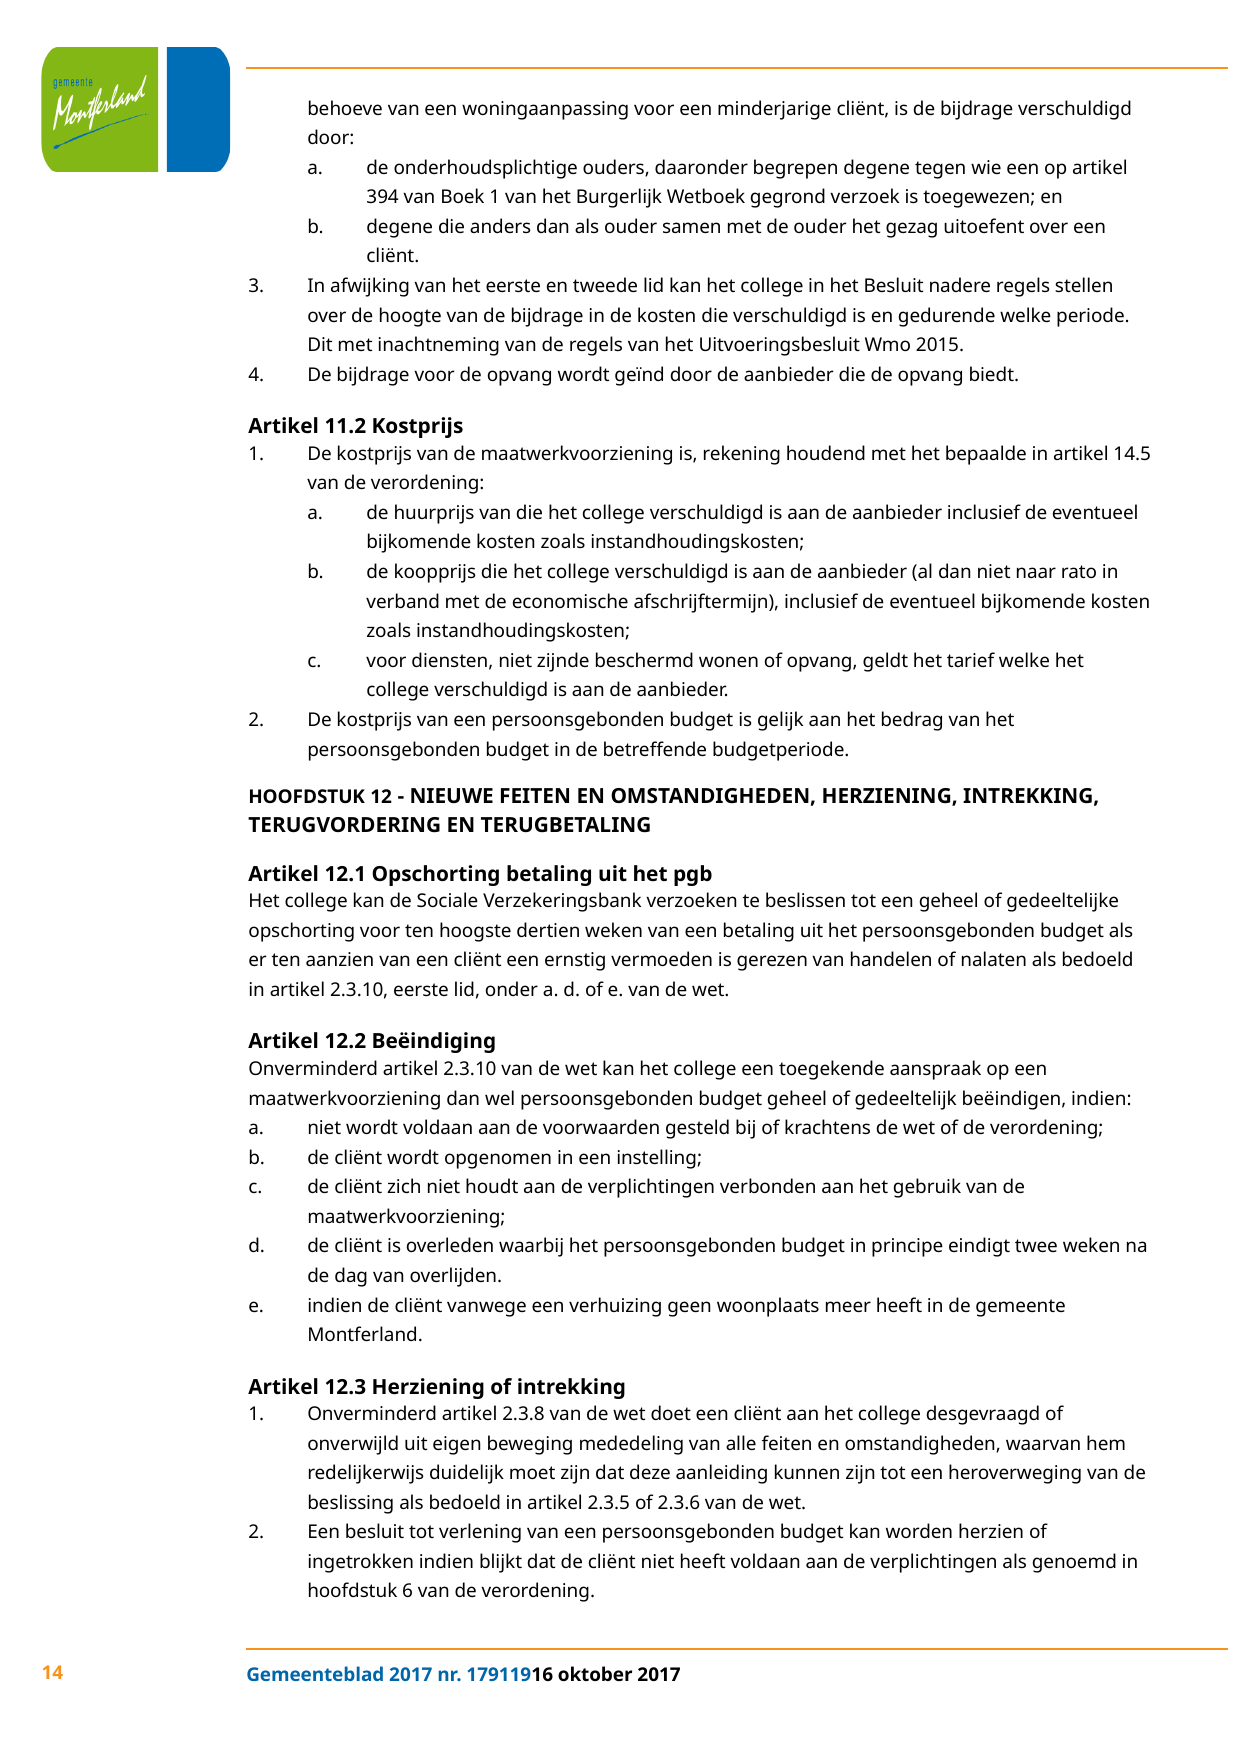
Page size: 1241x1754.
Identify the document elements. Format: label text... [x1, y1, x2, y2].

list voor diensten, niet zijnde beschermd wonen of opvang, geldt het tarief welke het college verschuldigd is aan de aanbieder. [307, 647, 1152, 702]
list De kostprijs van de maatwerkvoorziening is, rekening houdend met het bepaalde in artikel 14.5 van de verordening: [248, 440, 1152, 495]
list In afwijking van het eerste en tweede lid kan het college in het Besluit nadere regels stellen over de hoogte van de bijdrage in de kosten die verschuldigd is en gedurende welke periode. Dit met inachtneming van de regels van het Uitvoeringsbesluit Wmo 2015. [248, 272, 1152, 357]
list indien de cliënt vanwege een verhuizing geen woonplaats meer heeft in de gemeente Montferland. [248, 1292, 1152, 1347]
list behoeve van een woningaanpassing voor een minderjarige cliënt, is de bijdrage verschuldigd door: [248, 95, 1152, 150]
text HOOFDSTUK 12 - NIEUWE FEITEN EN OMSTANDIGHEDEN, HERZIENING, INTREKKING, TERUGVORDERING EN TERUGBETALING [248, 781, 1152, 838]
list degene die anders dan als ouder samen met de ouder het gezag uitoefent over een cliënt. [307, 213, 1152, 268]
text Onverminderd artikel 2.3.10 van de wet kan het college een toegekende aanspraak op een maatwerkvoorziening dan wel persoonsgebonden budget geheel of gedeeltelijk beëindigen, indien: [248, 1055, 1152, 1110]
text Artikel 12.2 Beëindiging [248, 1027, 1152, 1055]
list De bijdrage voor de opvang wordt geïnd door de aanbieder die de opvang biedt. [248, 361, 1152, 387]
list de onderhoudsplichtige ouders, daaronder begrepen degene tegen wie een op artikel 394 van Boek 1 van het Burgerlijk Wetboek gegrond verzoek is toegewezen; en [307, 154, 1152, 209]
list de cliënt wordt opgenomen in een instelling; [248, 1144, 1152, 1169]
list niet wordt voldaan aan de voorwaarden gesteld bij of krachtens de wet of de verordening; [248, 1114, 1152, 1140]
list de koopprijs die het college verschuldigd is aan de aanbieder (al dan niet naar rato in verband met de economische afschrijftermijn), inclusief de eventueel bijkomende kosten zoals instandhoudingskosten; [307, 558, 1152, 643]
list de cliënt is overleden waarbij het persoonsgebonden budget in principe eindigt twee weken na de dag van overlijden. [248, 1233, 1152, 1288]
text Het college kan de Sociale Verzekeringsbank verzoeken te beslissen tot een geheel of gedeeltelijke opschorting voor ten hoogste dertien weken van een betaling uit het persoonsgebonden budget als er ten aanzien van een cliënt een ernstig vermoeden is gerezen van handelen of nalaten als bedoeld in artikel 2.3.10, eerste lid, onder a. d. of e. van de wet. [248, 887, 1152, 1002]
text Artikel 12.3 Herziening of intrekking [248, 1372, 1152, 1400]
list Onverminderd artikel 2.3.8 van de wet doet een cliënt aan het college desgevraagd of onverwijld uit eigen beweging mededeling van alle feiten en omstandigheden, waarvan hem redelijkerwijs duidelijk moet zijn dat deze aanleiding kunnen zijn tot een heroverweging van de beslissing als bedoeld in artikel 2.3.5 of 2.3.6 van de wet. [248, 1400, 1152, 1515]
text Artikel 12.1 Opschorting betaling uit het pgb [248, 859, 1152, 887]
picture [41, 47, 231, 172]
list De kostprijs van een persoonsgebonden budget is gelijk aan het bedrag van het persoonsgebonden budget in de betreffende budgetperiode. [248, 706, 1152, 761]
text Artikel 11.2 Kostprijs [248, 411, 1152, 440]
list de huurprijs van die het college verschuldigd is aan de aanbieder inclusief de eventueel bijkomende kosten zoals instandhoudingskosten; [307, 499, 1152, 554]
list Een besluit tot verlening van een persoonsgebonden budget kan worden herzien of ingetrokken indien blijkt dat de cliënt niet heeft voldaan aan de verplichtingen als genoemd in hoofdstuk 6 van de verordening. [248, 1518, 1152, 1603]
list de cliënt zich niet houdt aan de verplichtingen verbonden aan het gebruik van de maatwerkvoorziening; [248, 1173, 1152, 1229]
